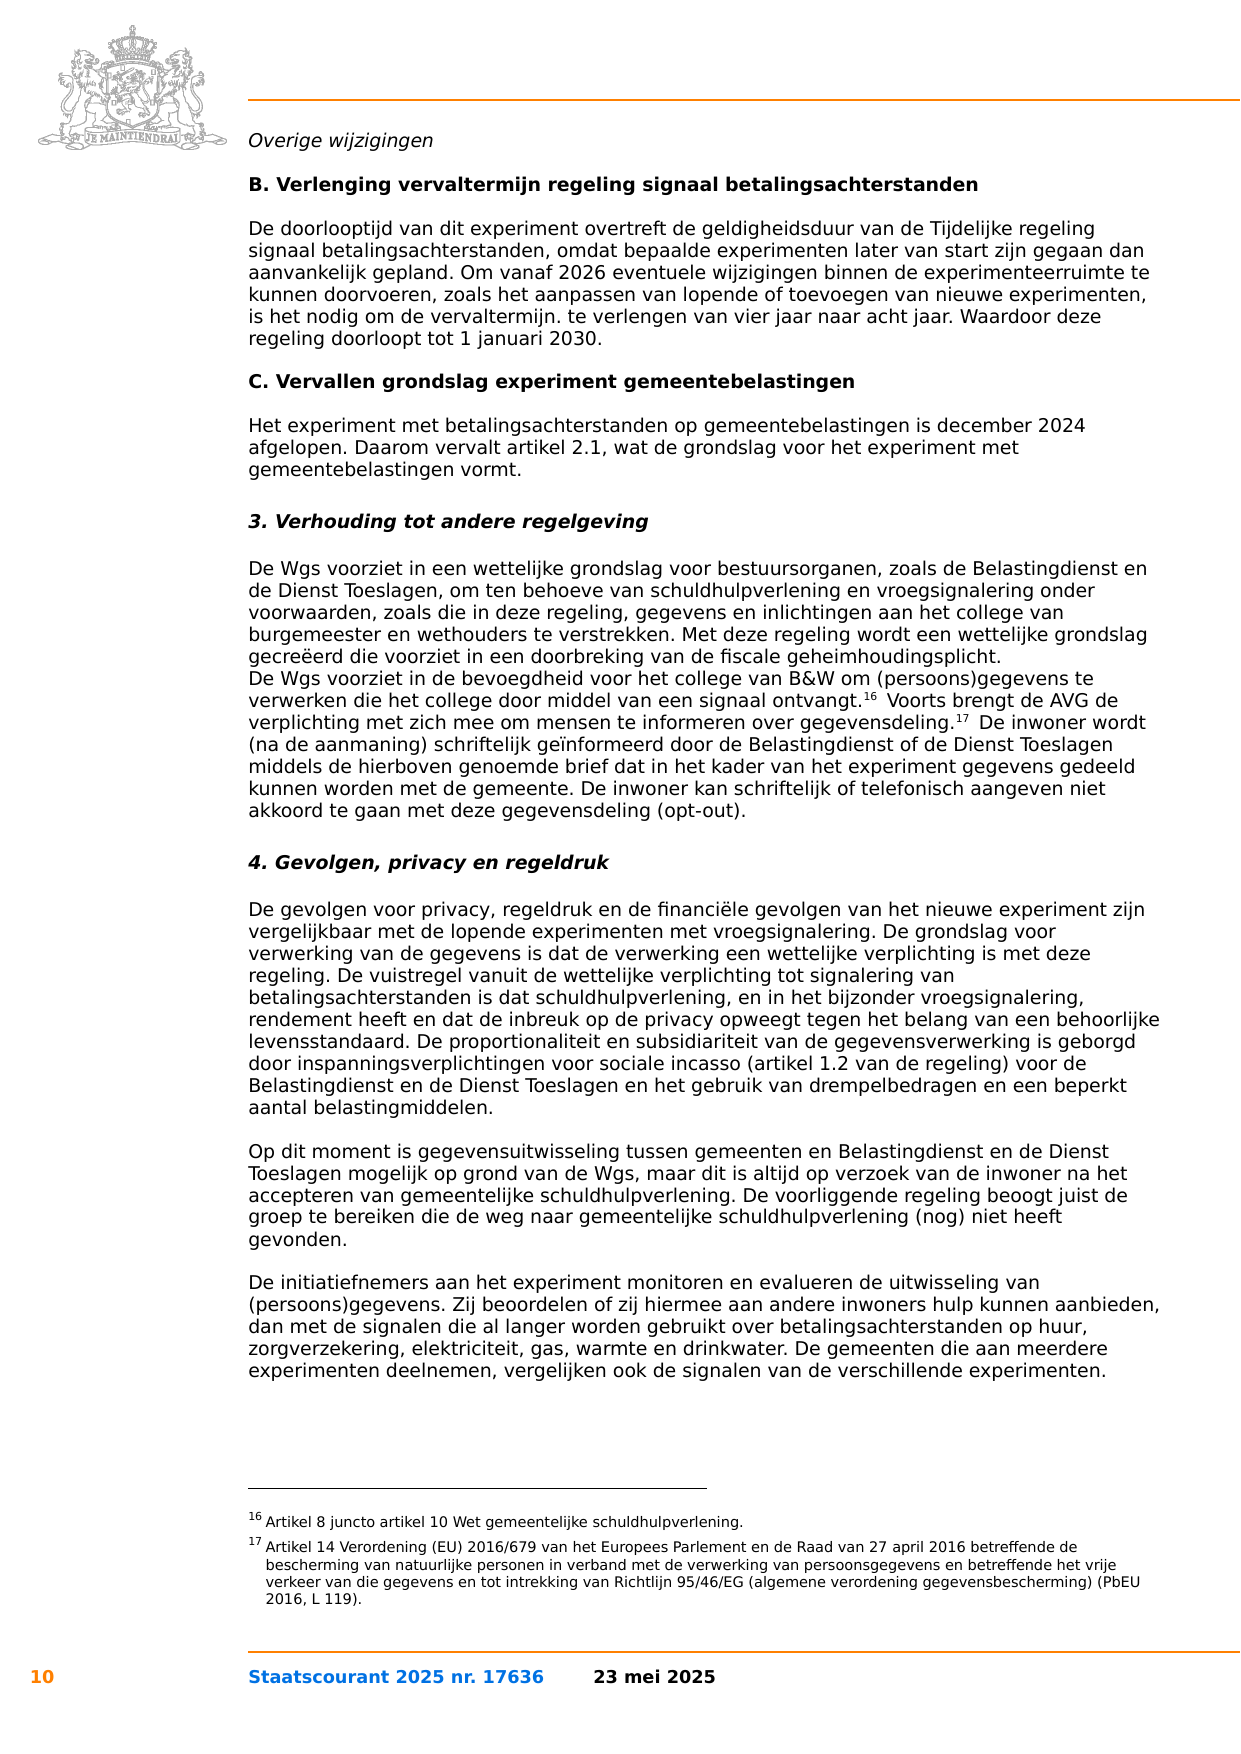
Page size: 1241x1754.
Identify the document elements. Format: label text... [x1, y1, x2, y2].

text De gevolgen voor privacy, regeldruk en de financiële gevolgen van het nieuwe experiment zijn vergelijkbaar met de lopende experimenten met vroegsignalering. De grondslag voor verwerking van de gegevens is dat de verwerking een wettelijke verplichting is met deze regeling. De vuistregel vanuit de wettelijke verplichting tot signalering van betalingsachterstanden is dat schuldhulpverlening, en in het bijzonder vroegsignalering, rendement heeft en dat de inbreuk op de privacy opweegt tegen het belang van een behoorlijke levensstandaard. De proportionaliteit en subsidiariteit van de gegevensverwerking is geborgd door inspanningsverplichtingen voor sociale incasso (artikel 1.2 van de regeling) voor de Belastingdienst en de Dienst Toeslagen en het gebruik van drempelbedragen en een beperkt aantal belastingmiddelen. [248, 899, 1163, 1119]
text Artikel 14 Verordening (EU) 2016/679 van het Europees Parlement en de Raad van 27 april 2016 betreffende de bescherming van natuurlijke personen in verband met de verwerking van persoonsgegevens en betreffende het vrije verkeer van die gegevens en tot intrekking van Richtlijn 95/46/EG (algemene verordening gegevensbescherming) (PbEU 2016, L 119). [248, 1535, 1163, 1608]
subtitle Overige wijzigingen [248, 130, 1163, 152]
text Op dit moment is gegevensuitwisseling tussen gemeenten en Belastingdienst en de Dienst Toeslagen mogelijk op grond van de Wgs, maar dit is altijd op verzoek van de inwoner na het accepteren van gemeentelijke schuldhulpverlening. De voorliggende regeling beoogt juist de groep te bereiken die de weg naar gemeentelijke schuldhulpverlening (nog) niet heeft gevonden. [248, 1141, 1163, 1250]
text Het experiment met betalingsachterstanden op gemeentebelastingen is december 2024 afgelopen. Daarom vervalt artikel 2.1, wat de grondslag voor het experiment met gemeentebelastingen vormt. [248, 415, 1163, 481]
subtitle B. Verlenging vervaltermijn regeling signaal betalingsachterstanden [248, 174, 1163, 196]
text De Wgs voorziet in de bevoegdheid voor het college van B&W om (persoons)gegevens te verwerken die het college door middel van een signaal ontvangt. Voorts brengt de AVG de verplichting met zich mee om mensen te informeren over gegevensdeling. De inwoner wordt (na de aanmaning) schriftelijk geïnformeerd door de Belastingdienst of de Dienst Toeslagen middels de hierboven genoemde brief dat in het kader van het experiment gegevens gedeeld kunnen worden met de gemeente. De inwoner kan schriftelijk of telefonisch aangeven niet akkoord te gaan met deze gegevensdeling (opt-out). [248, 668, 1163, 822]
picture [38, 25, 227, 150]
subtitle 4. Gevolgen, privacy en regeldruk [248, 852, 1163, 874]
subtitle C. Vervallen grondslag experiment gemeentebelastingen [248, 371, 1163, 393]
text De Wgs voorziet in een wettelijke grondslag voor bestuursorganen, zoals de Belastingdienst en de Dienst Toeslagen, om ten behoeve van schuldhulpverlening en vroegsignalering onder voorwaarden, zoals die in deze regeling, gegevens en inlichtingen aan het college van burgemeester en wethouders te verstrekken. Met deze regeling wordt een wettelijke grondslag gecreëerd die voorziet in een doorbreking van de fiscale geheimhoudingsplicht. [248, 558, 1163, 668]
text De doorlooptijd van dit experiment overtreft de geldigheidsduur van de Tijdelijke regeling signaal betalingsachterstanden, omdat bepaalde experimenten later van start zijn gegaan dan aanvankelijk gepland. Om vanaf 2026 eventuele wijzigingen binnen de experimenteerruimte te kunnen doorvoeren, zoals het aanpassen van lopende of toevoegen van nieuwe experimenten, is het nodig om de vervaltermijn. te verlengen van vier jaar naar acht jaar. Waardoor deze regeling doorloopt tot 1 januari 2030. [248, 218, 1163, 349]
text De initiatiefnemers aan het experiment monitoren en evalueren de uitwisseling van (persoons)gegevens. Zij beoordelen of zij hiermee aan andere inwoners hulp kunnen aanbieden, dan met de signalen die al langer worden gebruikt over betalingsachterstanden op huur, zorgverzekering, elektriciteit, gas, warmte en drinkwater. De gemeenten die aan meerdere experimenten deelnemen, vergelijken ook de signalen van de verschillende experimenten. [248, 1272, 1163, 1382]
subtitle 3. Verhouding tot andere regelgeving [248, 511, 1163, 533]
text Artikel 8 juncto artikel 10 Wet gemeentelijke schuldhulpverlening. [248, 1510, 1163, 1532]
